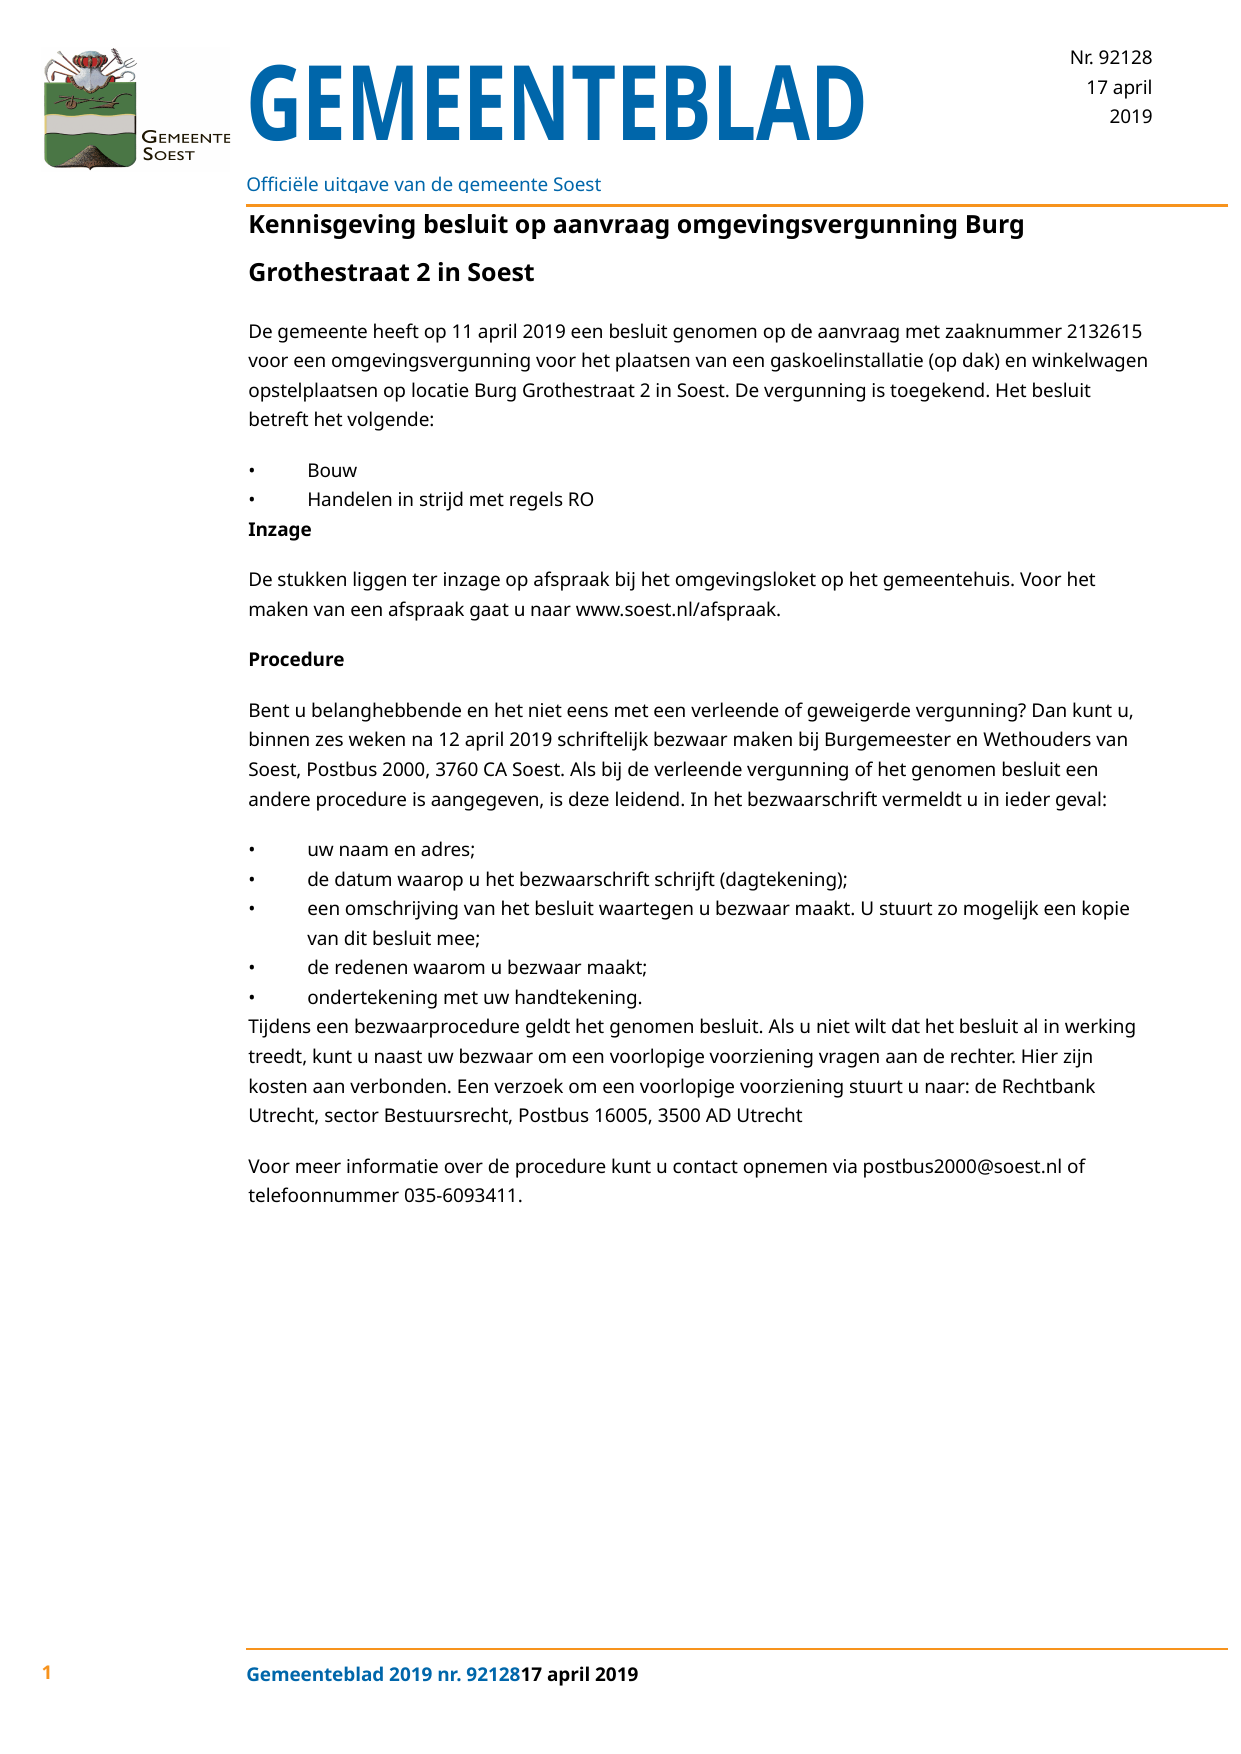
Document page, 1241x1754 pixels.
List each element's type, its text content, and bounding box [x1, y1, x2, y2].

picture [41, 47, 231, 172]
list ondertekening met uw handtekening. [248, 984, 1152, 1010]
list de redenen waarom u bezwaar maakt; [248, 954, 1152, 980]
text De stukken liggen ter inzage op afspraak bij het omgevingsloket op het gemeentehuis. Voor het maken van een afspraak gaat u naar www.soest.nl/afspraak. [248, 567, 1152, 622]
text Procedure [248, 647, 1152, 672]
list Bouw [248, 457, 1152, 483]
list Handelen in strijd met regels RO [248, 487, 1152, 512]
text De gemeente heeft op 11 april 2019 een besluit genomen op de aanvraag met zaaknummer 2132615 voor een omgevingsvergunning voor het plaatsen van een gaskoelinstallatie (op dak) en winkelwagen opstelplaatsen op locatie Burg Grothestraat 2 in Soest. De vergunning is toegekend. Het besluit betreft het volgende: [248, 318, 1152, 432]
text Inzage [248, 516, 1152, 542]
list de datum waarop u het bezwaarschrift schrijft (dagtekening); [248, 866, 1152, 892]
text Bent u belanghebbende en het niet eens met een verleende of geweigerde vergunning? Dan kunt u, binnen zes weken na 12 april 2019 schriftelijk bezwaar maken bij Burgemeester en Wethouders van Soest, Postbus 2000, 3760 CA Soest. Als bij de verleende vergunning of het genomen besluit een andere procedure is aangegeven, is deze leidend. In het bezwaarschrift vermeldt u in ieder geval: [248, 697, 1152, 812]
text Tijdens een bezwaarprocedure geldt het genomen besluit. Als u niet wilt dat het besluit al in werking treedt, kunt u naast uw bezwaar om een voorlopige voorziening vragen aan de rechter. Hier zijn kosten aan verbonden. Een verzoek om een voorlopige voorziening stuurt u naar: de Rechtbank Utrecht, sector Bestuursrecht, Postbus 16005, 3500 AD Utrecht [248, 1014, 1152, 1128]
text Kennisgeving besluit op aanvraag omgevingsvergunning Burg Grothestraat 2 in Soest [248, 207, 1152, 288]
list een omschrijving van het besluit waartegen u bezwaar maakt. U stuurt zo mogelijk een kopie van dit besluit mee; [248, 895, 1152, 951]
list uw naam en adres; [248, 836, 1152, 862]
text Voor meer informatie over de procedure kunt u contact opnemen via postbus2000@soest.nl of telefoonnummer 035-6093411. [248, 1153, 1152, 1208]
